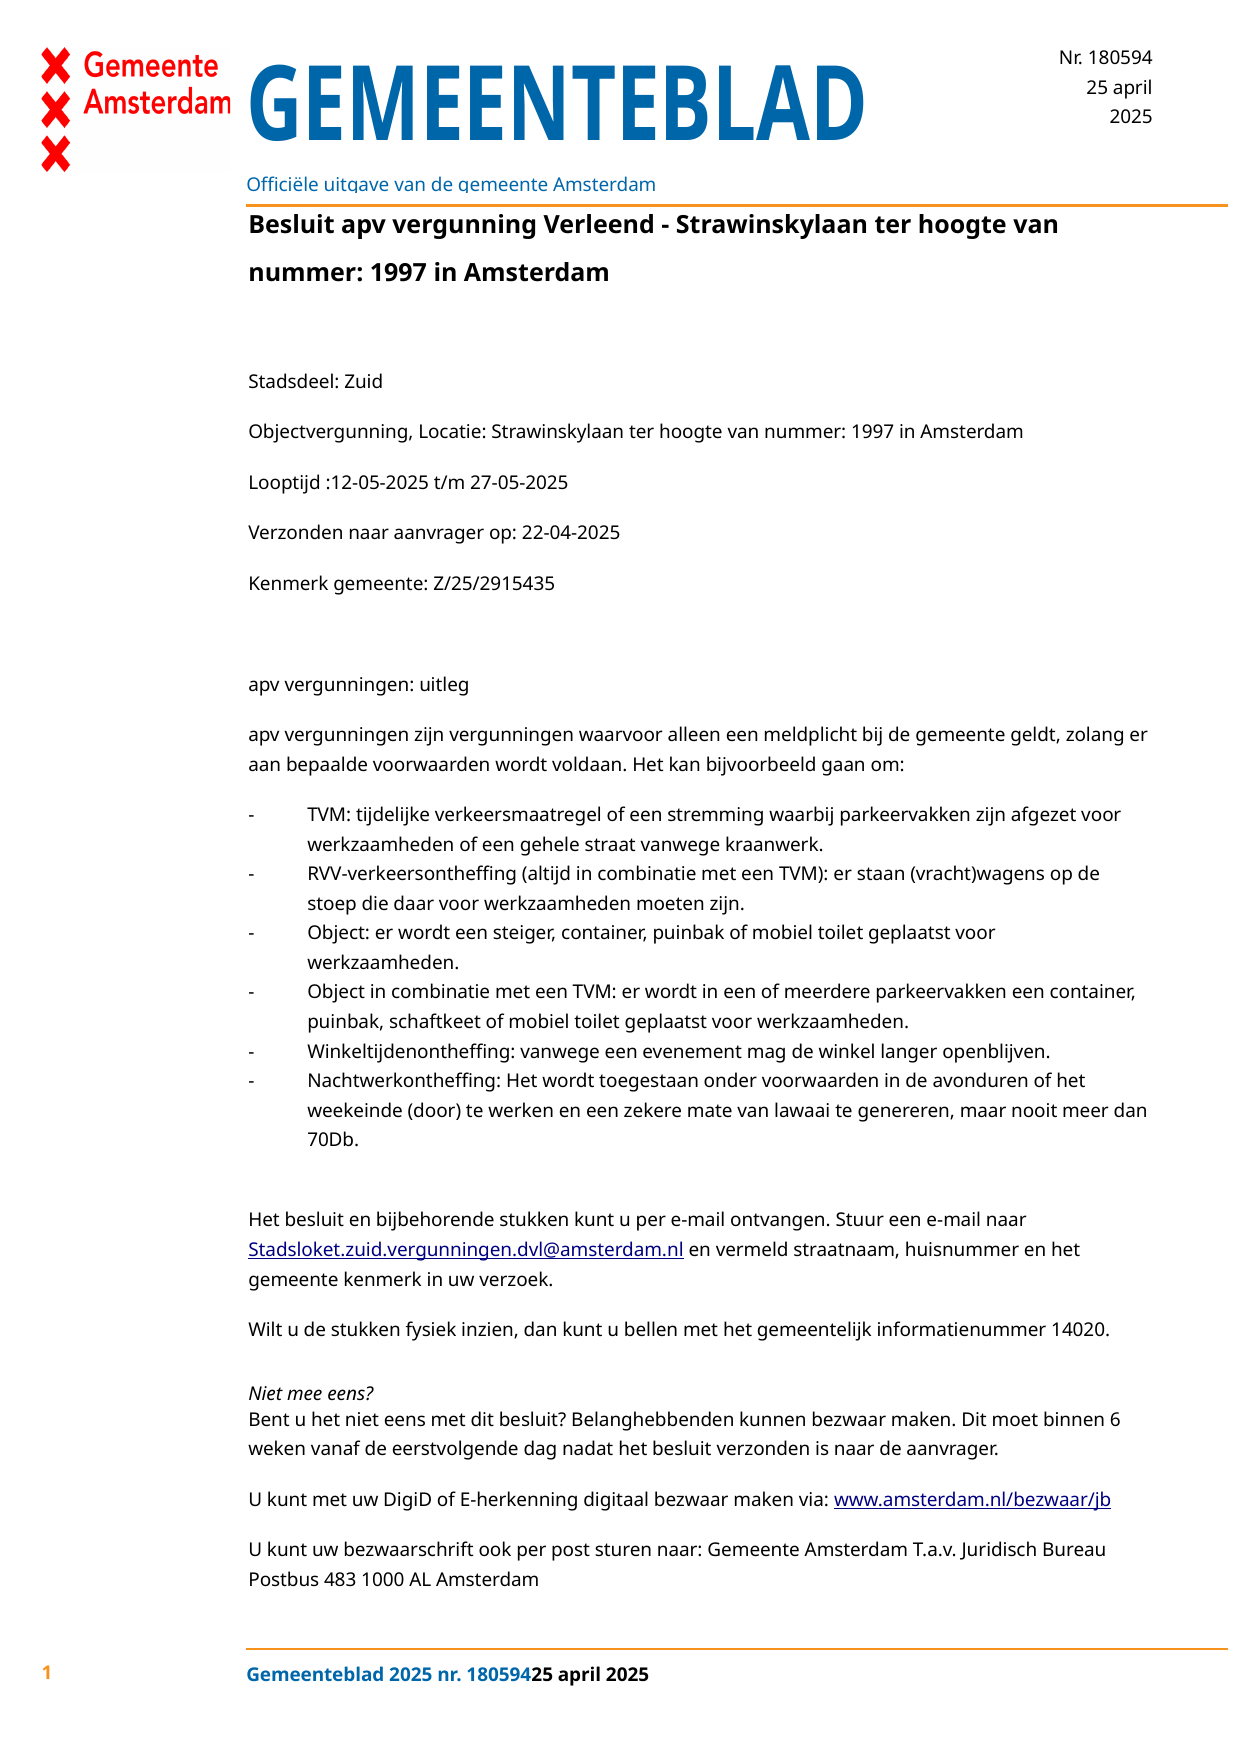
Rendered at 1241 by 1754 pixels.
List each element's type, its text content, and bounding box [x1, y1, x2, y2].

text Looptijd :12-05-2025 t/m 27-05-2025 [248, 469, 1152, 495]
text apv vergunningen: uitleg [248, 671, 1152, 697]
text Niet mee eens? [248, 1380, 1152, 1406]
list Object in combinatie met een TVM: er wordt in een of meerdere parkeervakken een container, puinbak, schaftkeet of mobiel toilet geplaatst voor werkzaamheden. [248, 979, 1152, 1034]
list TVM: tijdelijke verkeersmaatregel of een stremming waarbij parkeervakken zijn afgezet voor werkzaamheden of een gehele straat vanwege kraanwerk. [248, 801, 1152, 857]
list Winkeltijdenontheffing: vanwege een evenement mag de winkel langer openblijven. [248, 1038, 1152, 1064]
text U kunt uw bezwaarschrift ook per post sturen naar: Gemeente Amsterdam T.a.v. Juridisch Bureau Postbus 483 1000 AL Amsterdam [248, 1536, 1152, 1592]
text U kunt met uw DigiD of E-herkenning digitaal bezwaar maken via: www.amsterdam.nl/bezwaar/jb [248, 1486, 1152, 1512]
list Nachtwerkontheffing: Het wordt toegestaan onder voorwaarden in de avonduren of het weekeinde (door) te werken en een zekere mate van lawaai te genereren, maar nooit meer dan 70Db. [248, 1067, 1152, 1152]
list Object: er wordt een steiger, container, puinbak of mobiel toilet geplaatst voor werkzaamheden. [248, 919, 1152, 975]
text Het besluit en bijbehorende stukken kunt u per e-mail ontvangen. Stuur een e-mail naar Stadsloket.zuid.vergunningen.dvl@amsterdam.nl en vermeld straatnaam, huisnummer en het gemeente kenmerk in uw verzoek. [248, 1207, 1152, 1292]
text Wilt u de stukken fysiek inzien, dan kunt u bellen met het gemeentelijk informatienummer 14020. [248, 1316, 1152, 1342]
text Bent u het niet eens met dit besluit? Belanghebbenden kunnen bezwaar maken. Dit moet binnen 6 weken vanaf de eerstvolgende dag nadat het besluit verzonden is naar de aanvrager. [248, 1406, 1152, 1461]
text Verzonden naar aanvrager op: 22-04-2025 [248, 519, 1152, 545]
text Objectvergunning, Locatie: Strawinskylaan ter hoogte van nummer: 1997 in Amsterdam [248, 419, 1152, 444]
list RVV-verkeersontheffing (altijd in combinatie met een TVM): er staan (vracht)wagens op de stoep die daar voor werkzaamheden moeten zijn. [248, 860, 1152, 916]
text Besluit apv vergunning Verleend - Strawinskylaan ter hoogte van nummer: 1997 in Amsterdam [248, 207, 1152, 288]
picture [41, 47, 231, 172]
text apv vergunningen zijn vergunningen waarvoor alleen een meldplicht bij de gemeente geldt, zolang er aan bepaalde voorwaarden wordt voldaan. Het kan bijvoorbeeld gaan om: [248, 721, 1152, 777]
text Kenmerk gemeente: Z/25/2915435 [248, 570, 1152, 596]
text Stadsdeel: Zuid [248, 368, 1152, 394]
